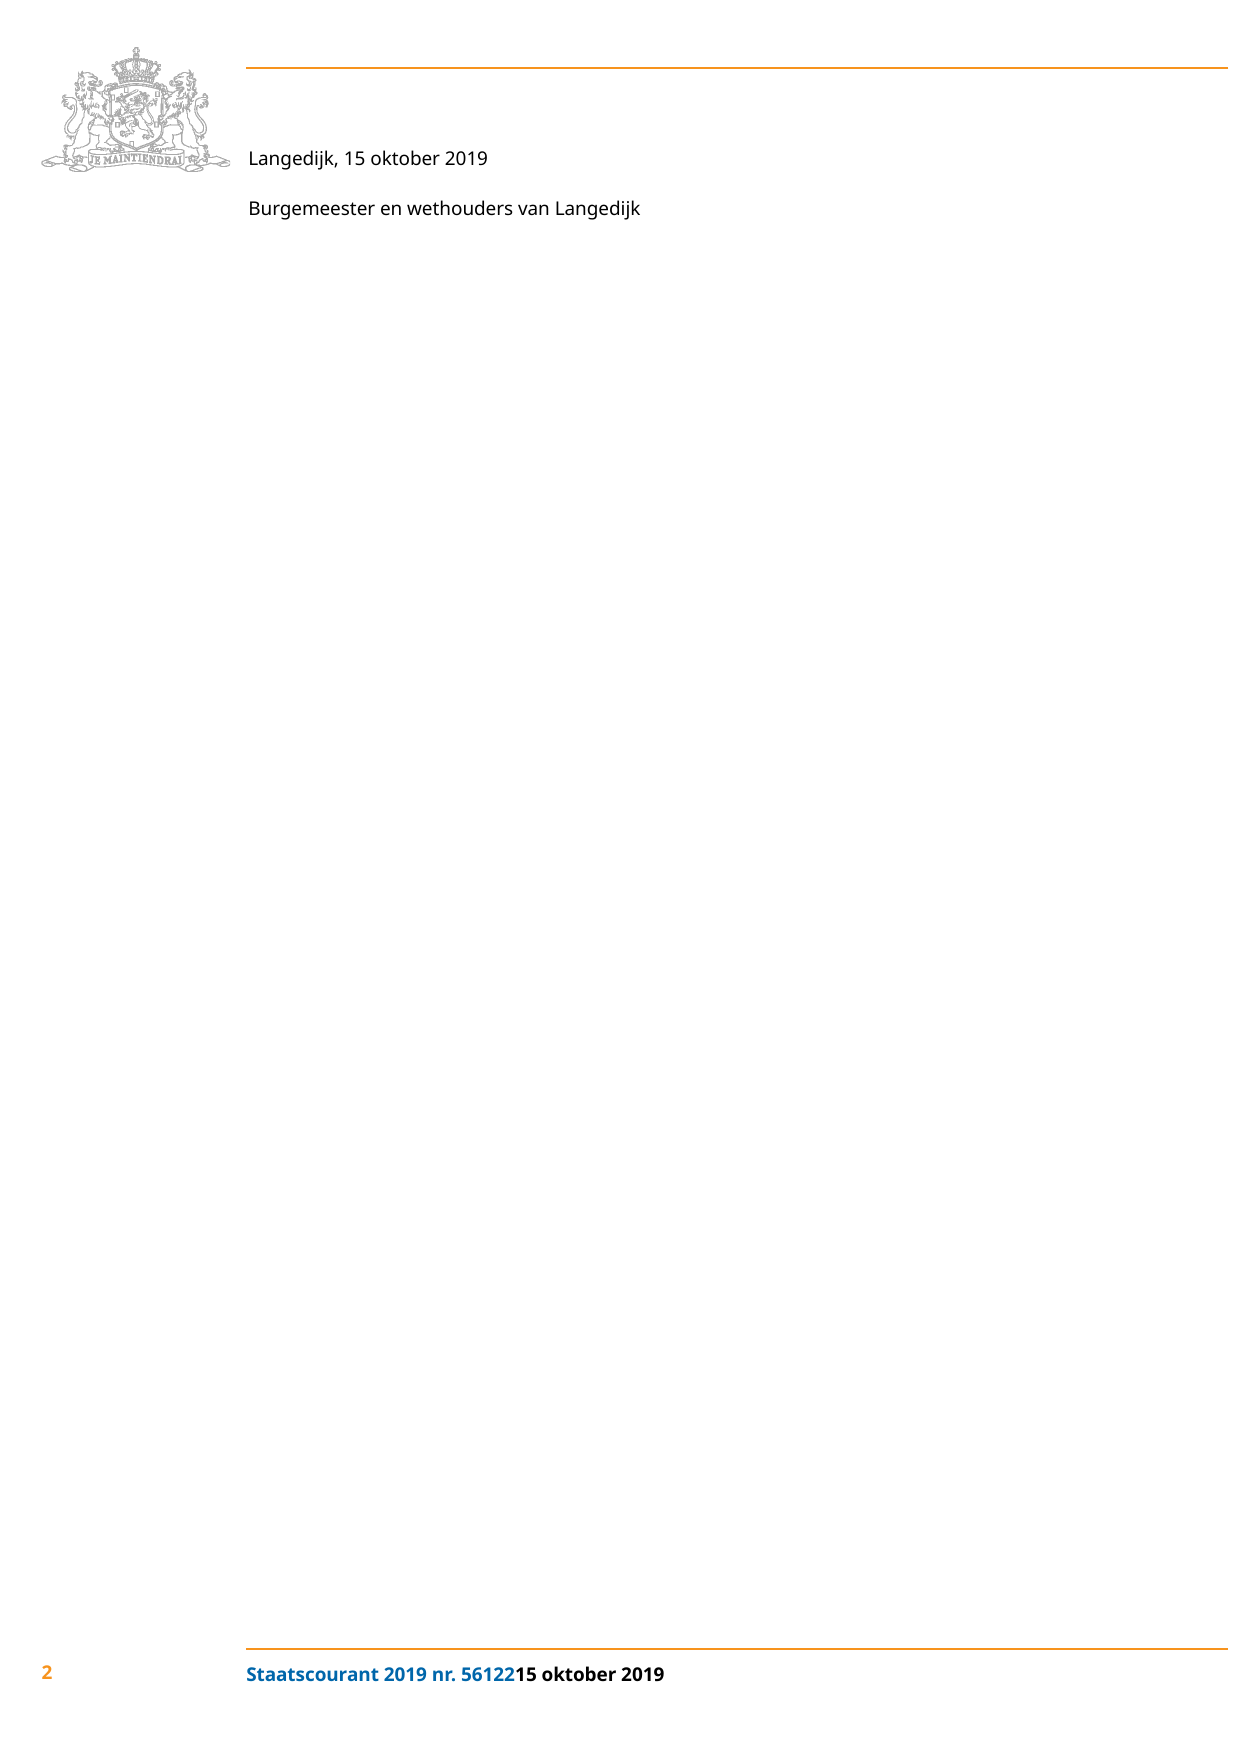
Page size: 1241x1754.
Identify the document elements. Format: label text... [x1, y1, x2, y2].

picture [41, 47, 231, 172]
text Burgemeester en wethouders van Langedijk [248, 196, 1152, 221]
text Langedijk, 15 oktober 2019 [248, 145, 1152, 171]
